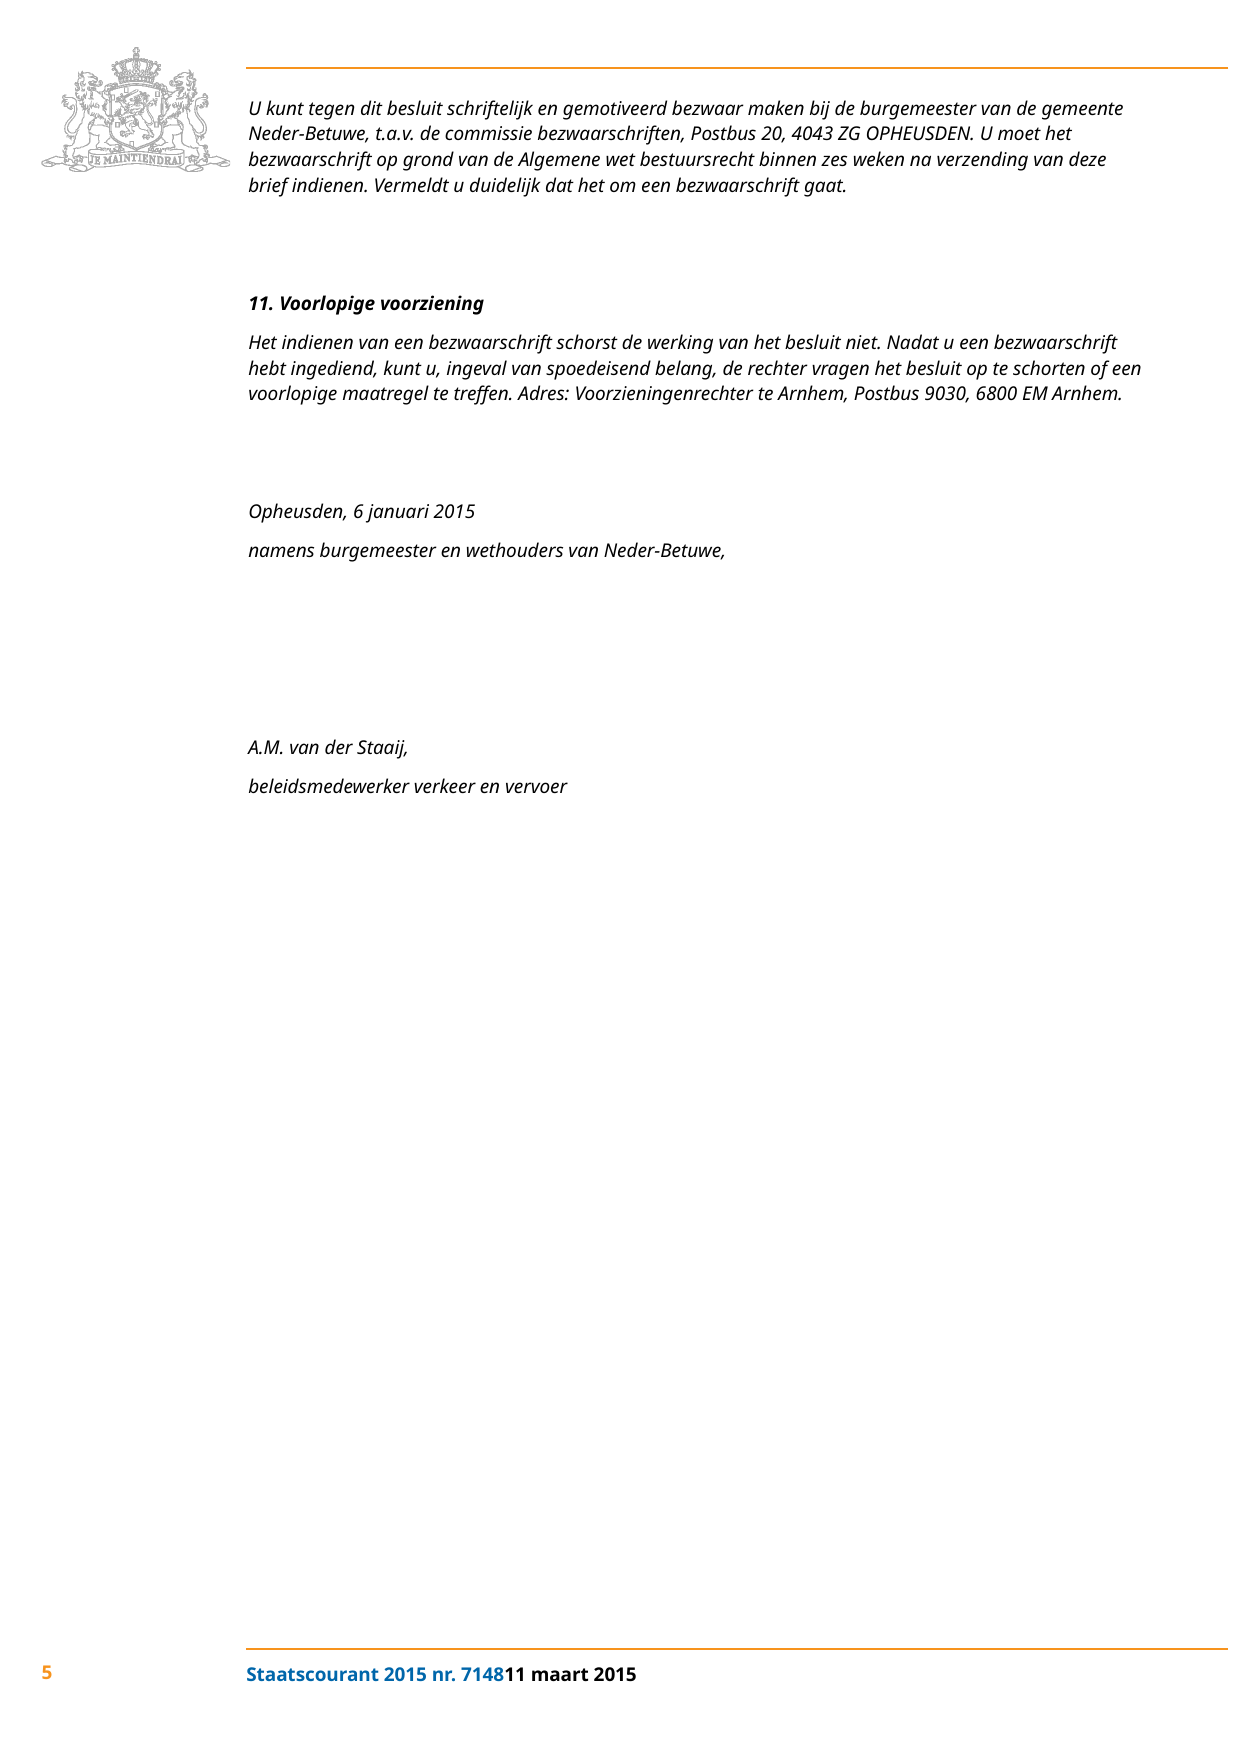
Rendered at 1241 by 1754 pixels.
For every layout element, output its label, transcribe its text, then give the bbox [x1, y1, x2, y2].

text Het indienen van een bezwaarschrift schorst de werking van het besluit niet. Nadat u een bezwaarschrift hebt ingediend, kunt u, ingeval van spoedeisend belang, de rechter vragen het besluit op te schorten of een voorlopige maatregel te treffen. Adres: Voorzieningenrechter te Arnhem, Postbus 9030, 6800 EM Arnhem. [248, 329, 1152, 406]
text Opheusden, 6 januari 2015 [248, 498, 1152, 524]
text namens burgemeester en wethouders van Neder-Betuwe, [248, 538, 1152, 563]
text 11. Voorlopige voorziening [248, 290, 1152, 316]
text U kunt tegen dit besluit schriftelijk en gemotiveerd bezwaar maken bij de burgemeester van de gemeente Neder-Betuwe, t.a.v. de commissie bezwaarschriften, Postbus 20, 4043 ZG OPHEUSDEN. U moet het bezwaarschrift op grond van de Algemene wet bestuursrecht binnen zes weken na verzending van deze brief indienen. Vermeldt u duidelijk dat het om een bezwaarschrift gaat. [248, 95, 1152, 198]
picture [41, 47, 231, 172]
text beleidsmedewerker verkeer en vervoer [248, 773, 1152, 799]
text A.M. van der Staaij, [248, 734, 1152, 760]
